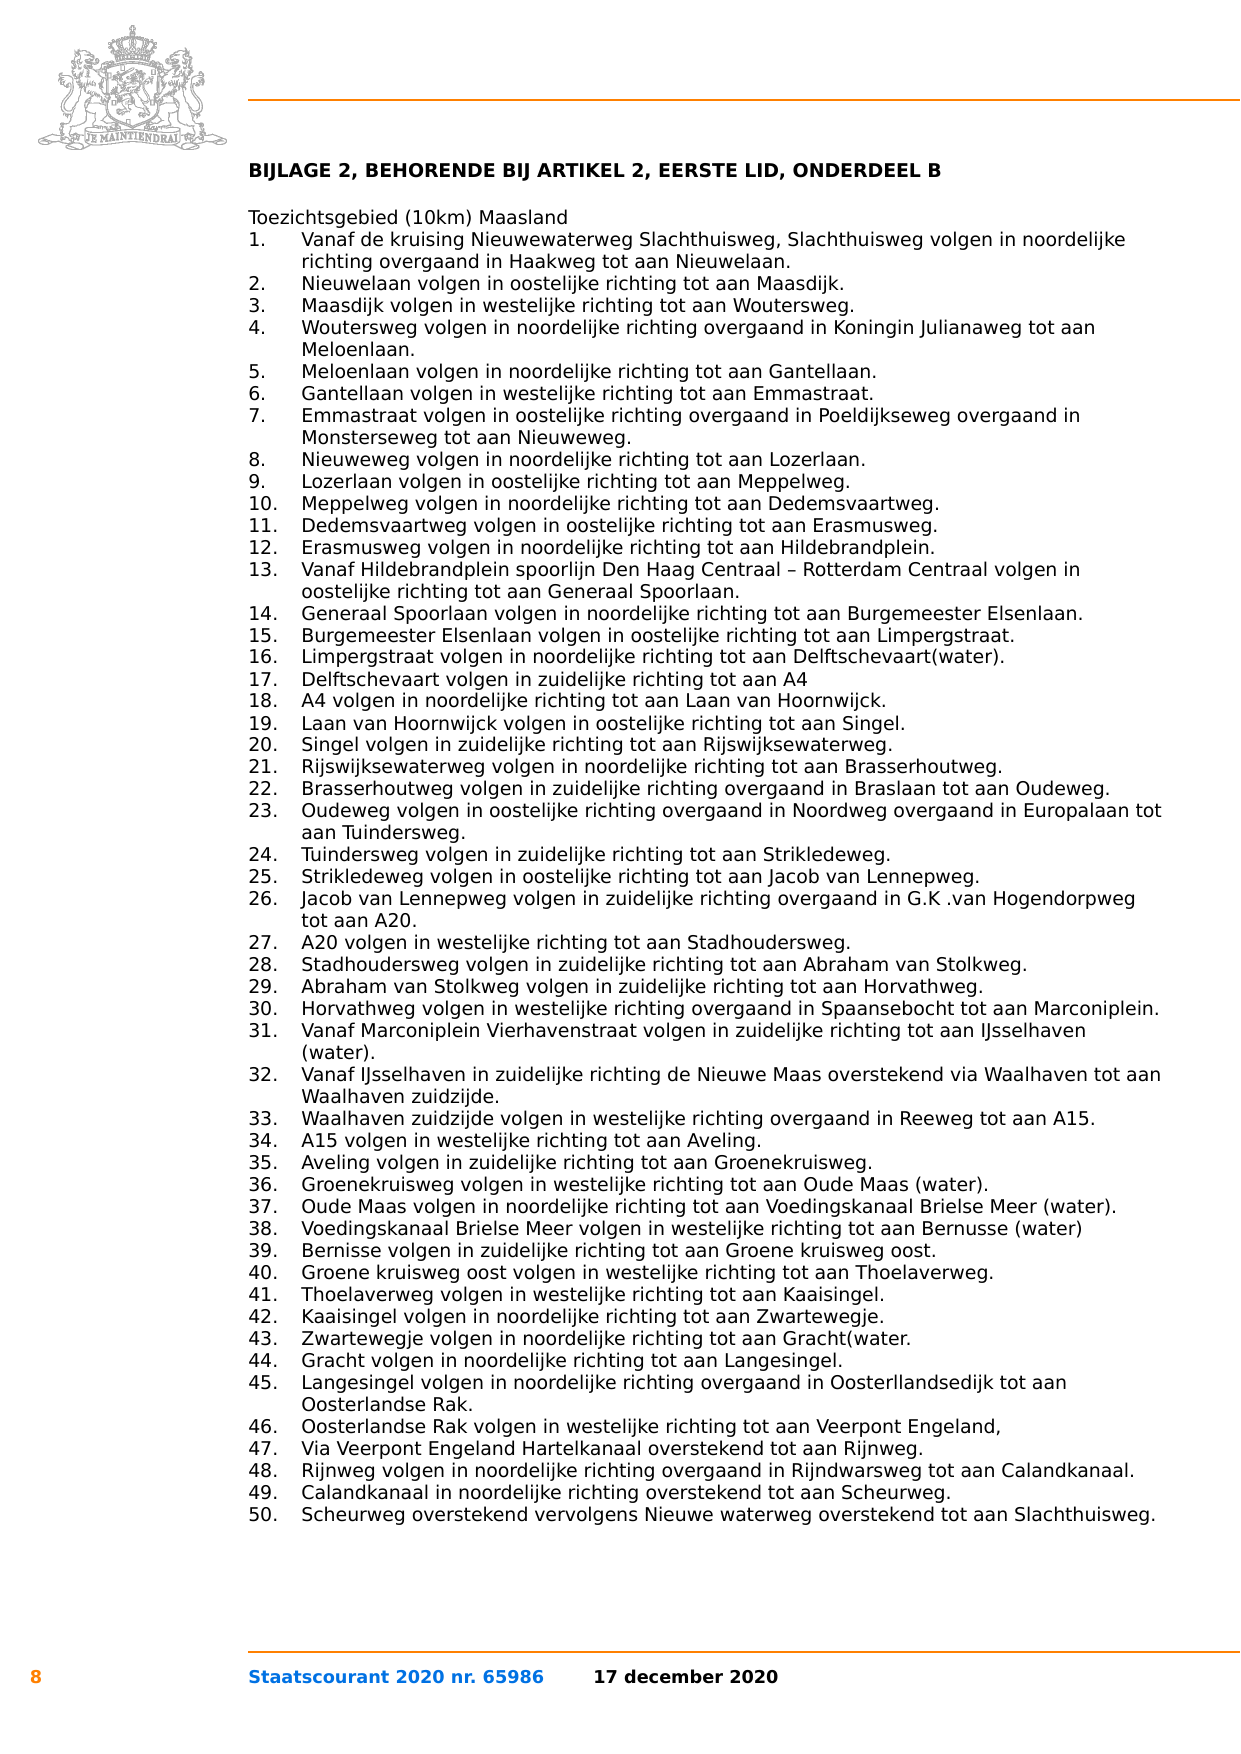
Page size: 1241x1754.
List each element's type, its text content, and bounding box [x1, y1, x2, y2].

text 44. Gracht volgen in noordelijke richting tot aan Langesingel. [248, 1350, 1163, 1372]
picture [38, 25, 227, 150]
text 28. Stadhoudersweg volgen in zuidelijke richting tot aan Abraham van Stolkweg. [248, 954, 1163, 976]
text 18. A4 volgen in noordelijke richting tot aan Laan van Hoornwijck. [248, 690, 1163, 712]
text 33. Waalhaven zuidzijde volgen in westelijke richting overgaand in Reeweg tot aan A15. [248, 1108, 1163, 1130]
text 1. Vanaf de kruising Nieuwewaterweg Slachthuisweg, Slachthuisweg volgen in noordelijke richting overgaand in Haakweg tot aan Nieuwelaan. [248, 229, 1163, 273]
text 47. Via Veerpont Engeland Hartelkanaal overstekend tot aan Rijnweg. [248, 1438, 1163, 1460]
text 17. Delftschevaart volgen in zuidelijke richting tot aan A4 [248, 668, 1163, 690]
text 43. Zwartewegje volgen in noordelijke richting tot aan Gracht(water. [248, 1328, 1163, 1350]
text 36. Groenekruisweg volgen in westelijke richting tot aan Oude Maas (water). [248, 1174, 1163, 1196]
text 20. Singel volgen in zuidelijke richting tot aan Rijswijksewaterweg. [248, 734, 1163, 756]
text 4. Woutersweg volgen in noordelijke richting overgaand in Koningin Julianaweg tot aan Meloenlaan. [248, 317, 1163, 361]
text 10. Meppelweg volgen in noordelijke richting tot aan Dedemsvaartweg. [248, 493, 1163, 514]
text 19. Laan van Hoornwijck volgen in oostelijke richting tot aan Singel. [248, 712, 1163, 734]
text 46. Oosterlandse Rak volgen in westelijke richting tot aan Veerpont Engeland, [248, 1416, 1163, 1438]
text 34. A15 volgen in westelijke richting tot aan Aveling. [248, 1130, 1163, 1152]
text 14. Generaal Spoorlaan volgen in noordelijke richting tot aan Burgemeester Elsenlaan. [248, 602, 1163, 624]
text 25. Strikledeweg volgen in oostelijke richting tot aan Jacob van Lennepweg. [248, 866, 1163, 888]
text 26. Jacob van Lennepweg volgen in zuidelijke richting overgaand in G.K .van Hogendorpweg tot aan A20. [248, 888, 1163, 932]
text 13. Vanaf Hildebrandplein spoorlijn Den Haag Centraal – Rotterdam Centraal volgen in oostelijke richting tot aan Generaal Spoorlaan. [248, 558, 1163, 602]
text 45. Langesingel volgen in noordelijke richting overgaand in Oosterllandsedijk tot aan Oosterlandse Rak. [248, 1372, 1163, 1416]
text 39. Bernisse volgen in zuidelijke richting tot aan Groene kruisweg oost. [248, 1240, 1163, 1262]
text 12. Erasmusweg volgen in noordelijke richting tot aan Hildebrandplein. [248, 537, 1163, 558]
text 27. A20 volgen in westelijke richting tot aan Stadhoudersweg. [248, 932, 1163, 954]
text 48. Rijnweg volgen in noordelijke richting overgaand in Rijndwarsweg tot aan Calandkanaal. [248, 1460, 1163, 1482]
text Toezichtsgebied (10km) Maasland [248, 207, 1163, 229]
text 11. Dedemsvaartweg volgen in oostelijke richting tot aan Erasmusweg. [248, 514, 1163, 537]
text 40. Groene kruisweg oost volgen in westelijke richting tot aan Thoelaverweg. [248, 1262, 1163, 1284]
text 29. Abraham van Stolkweg volgen in zuidelijke richting tot aan Horvathweg. [248, 976, 1163, 998]
text 23. Oudeweg volgen in oostelijke richting overgaand in Noordweg overgaand in Europalaan tot aan Tuindersweg. [248, 800, 1163, 844]
text 24. Tuindersweg volgen in zuidelijke richting tot aan Strikledeweg. [248, 844, 1163, 866]
text 49. Calandkanaal in noordelijke richting overstekend tot aan Scheurweg. [248, 1482, 1163, 1504]
text 41. Thoelaverweg volgen in westelijke richting tot aan Kaaisingel. [248, 1284, 1163, 1306]
text 2. Nieuwelaan volgen in oostelijke richting tot aan Maasdijk. [248, 273, 1163, 295]
text 15. Burgemeester Elsenlaan volgen in oostelijke richting tot aan Limpergstraat. [248, 624, 1163, 646]
text 31. Vanaf Marconiplein Vierhavenstraat volgen in zuidelijke richting tot aan IJsselhaven (water). [248, 1020, 1163, 1064]
text 50. Scheurweg overstekend vervolgens Nieuwe waterweg overstekend tot aan Slachthuisweg. [248, 1504, 1163, 1526]
text 42. Kaaisingel volgen in noordelijke richting tot aan Zwartewegje. [248, 1306, 1163, 1328]
text 32. Vanaf IJsselhaven in zuidelijke richting de Nieuwe Maas overstekend via Waalhaven tot aan Waalhaven zuidzijde. [248, 1064, 1163, 1108]
text 21. Rijswijksewaterweg volgen in noordelijke richting tot aan Brasserhoutweg. [248, 756, 1163, 778]
text 7. Emmastraat volgen in oostelijke richting overgaand in Poeldijkseweg overgaand in Monsterseweg tot aan Nieuweweg. [248, 405, 1163, 449]
text 16. Limpergstraat volgen in noordelijke richting tot aan Delftschevaart(water). [248, 646, 1163, 668]
text 38. Voedingskanaal Brielse Meer volgen in westelijke richting tot aan Bernusse (water) [248, 1218, 1163, 1240]
text 30. Horvathweg volgen in westelijke richting overgaand in Spaansebocht tot aan Marconiplein. [248, 998, 1163, 1020]
text 3. Maasdijk volgen in westelijke richting tot aan Woutersweg. [248, 295, 1163, 317]
text 22. Brasserhoutweg volgen in zuidelijke richting overgaand in Braslaan tot aan Oudeweg. [248, 778, 1163, 800]
text 5. Meloenlaan volgen in noordelijke richting tot aan Gantellaan. [248, 361, 1163, 383]
subtitle BIJLAGE 2, BEHORENDE BIJ ARTIKEL 2, EERSTE LID, ONDERDEEL B [248, 160, 1163, 182]
text 35. Aveling volgen in zuidelijke richting tot aan Groenekruisweg. [248, 1152, 1163, 1174]
text 8. Nieuweweg volgen in noordelijke richting tot aan Lozerlaan. [248, 449, 1163, 471]
text 6. Gantellaan volgen in westelijke richting tot aan Emmastraat. [248, 383, 1163, 405]
text 37. Oude Maas volgen in noordelijke richting tot aan Voedingskanaal Brielse Meer (water). [248, 1196, 1163, 1218]
text 9. Lozerlaan volgen in oostelijke richting tot aan Meppelweg. [248, 471, 1163, 493]
